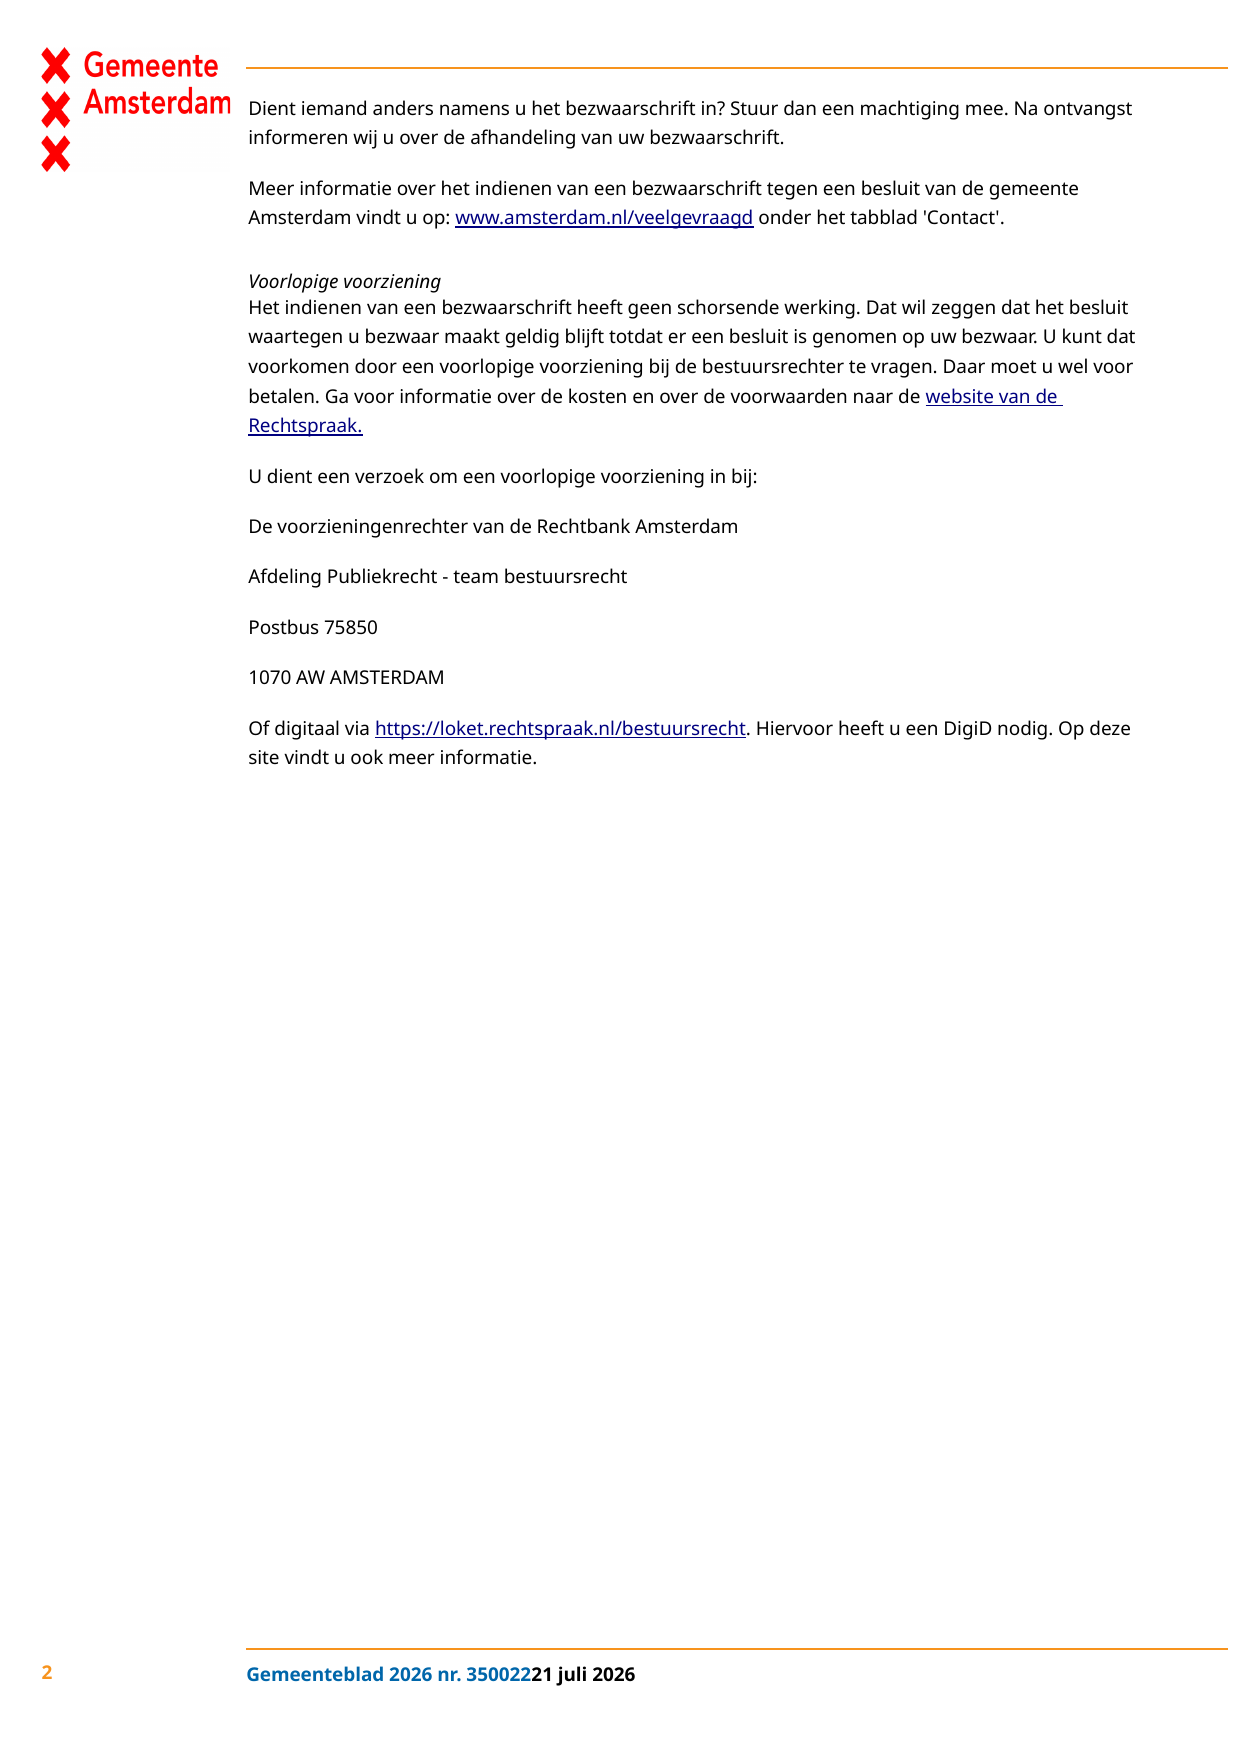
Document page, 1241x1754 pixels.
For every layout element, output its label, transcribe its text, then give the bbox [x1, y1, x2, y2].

text U dient een verzoek om een voorlopige voorziening in bij: [248, 463, 1152, 488]
text Afdeling Publiekrecht - team bestuursrecht [248, 564, 1152, 589]
picture [41, 47, 231, 172]
text Of digitaal via https://loket.rechtspraak.nl/bestuursrecht. Hiervoor heeft u een DigiD nodig. Op deze site vindt u ook meer informatie. [248, 715, 1152, 770]
text De voorzieningenrechter van de Rechtbank Amsterdam [248, 513, 1152, 539]
text Voorlopige voorziening [248, 268, 1152, 294]
text 1070 AW AMSTERDAM [248, 664, 1152, 690]
text Meer informatie over het indienen van een bezwaarschrift tegen een besluit van de gemeente Amsterdam vindt u op: www.amsterdam.nl/veelgevraagd onder het tabblad 'Contact'. [248, 175, 1152, 230]
text Het indienen van een bezwaarschrift heeft geen schorsende werking. Dat wil zeggen dat het besluit waartegen u bezwaar maakt geldig blijft totdat er een besluit is genomen op uw bezwaar. U kunt dat voorkomen door een voorlopige voorziening bij de bestuursrechter te vragen. Daar moet u wel voor betalen. Ga voor informatie over de kosten en over de voorwaarden naar de website van de Rechtspraak. [248, 294, 1152, 438]
text Postbus 75850 [248, 614, 1152, 640]
text Dient iemand anders namens u het bezwaarschrift in? Stuur dan een machtiging mee. Na ontvangst informeren wij u over de afhandeling van uw bezwaarschrift. [248, 95, 1152, 150]
